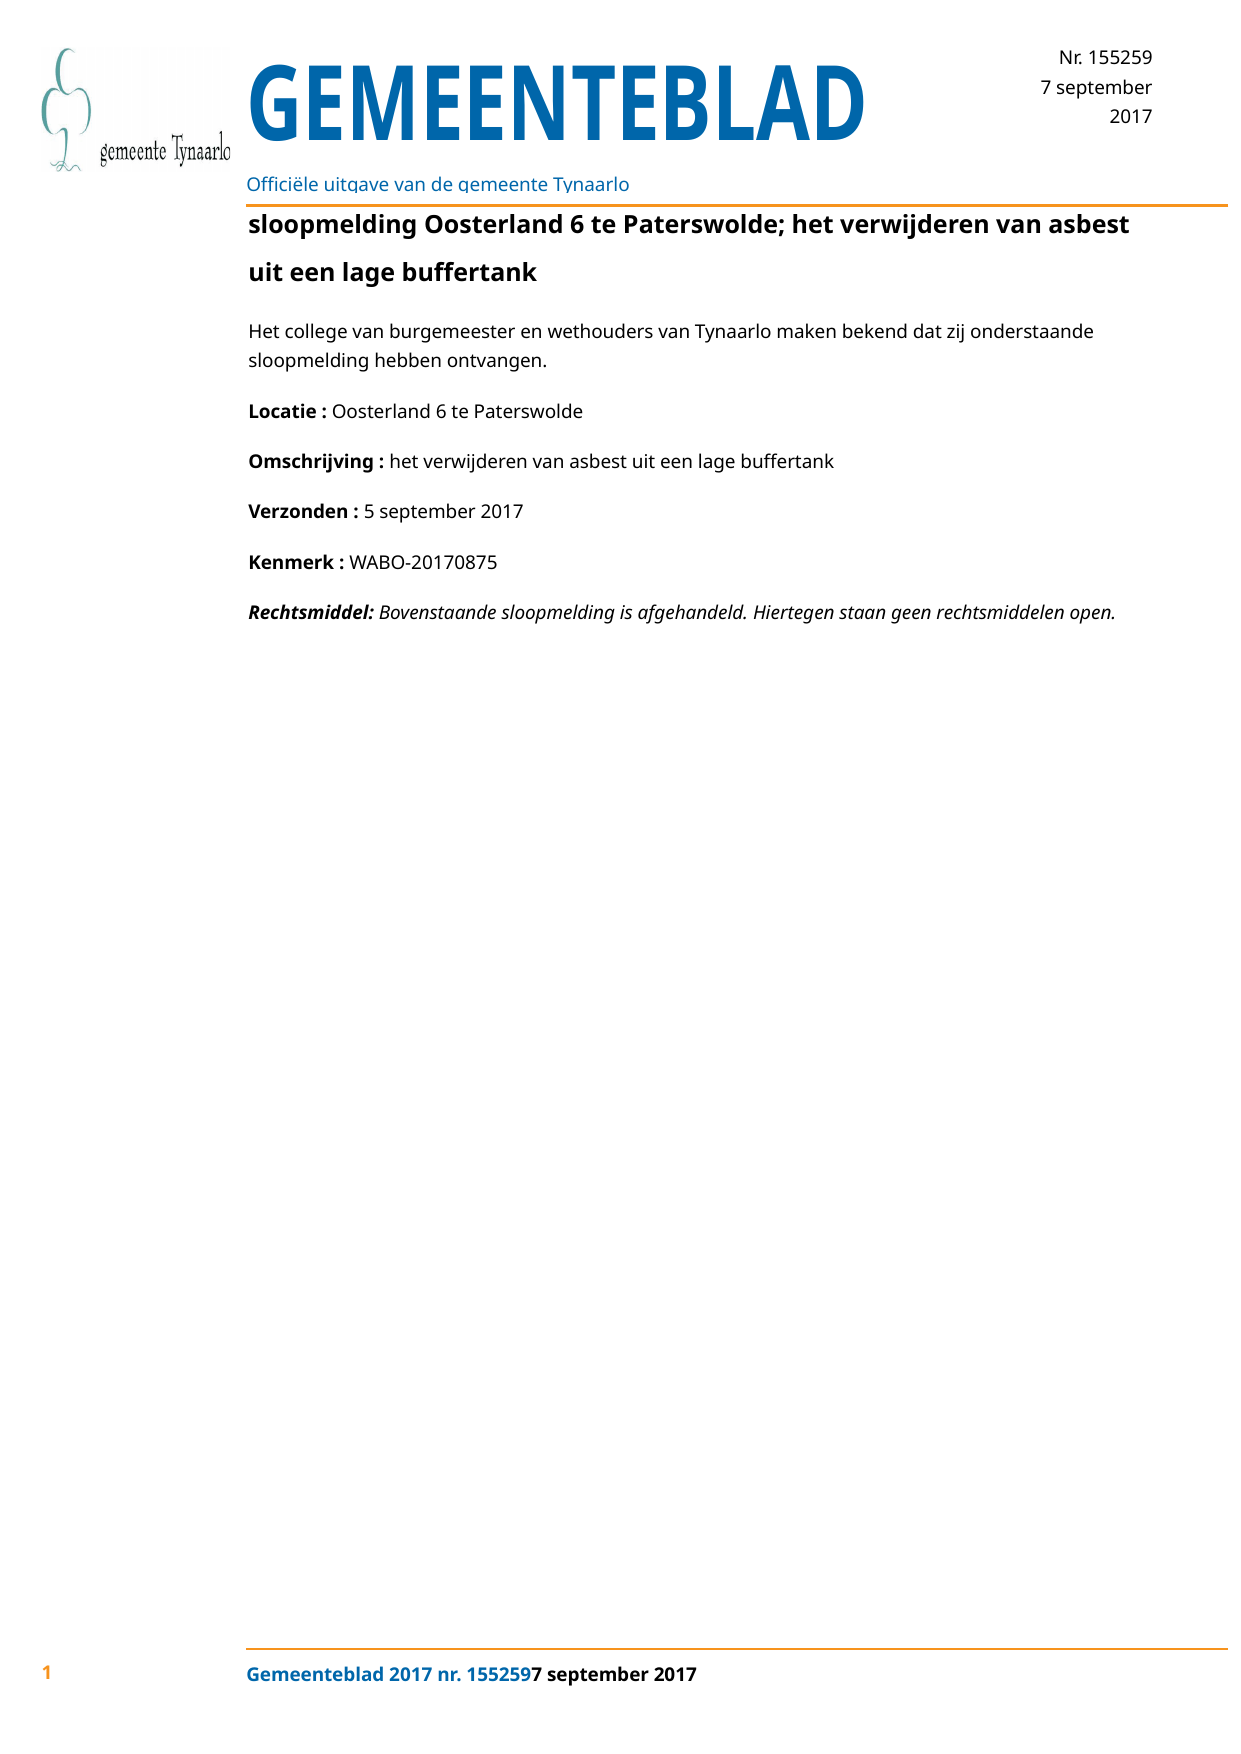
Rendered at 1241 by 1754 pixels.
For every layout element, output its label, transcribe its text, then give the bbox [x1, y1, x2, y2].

text Locatie : Oosterland 6 te Paterswolde [248, 398, 1152, 424]
text Verzonden : 5 september 2017 [248, 499, 1152, 524]
text Rechtsmiddel: Bovenstaande sloopmelding is afgehandeld. Hiertegen staan geen rechtsmiddelen open. [248, 599, 1152, 625]
picture [41, 47, 231, 172]
text Kenmerk : WABO-20170875 [248, 549, 1152, 575]
text Het college van burgemeester en wethouders van Tynaarlo maken bekend dat zij onderstaande sloopmelding hebben ontvangen. [248, 318, 1152, 373]
text sloopmelding Oosterland 6 te Paterswolde; het verwijderen van asbest uit een lage buffertank [248, 207, 1152, 288]
text Omschrijving : het verwijderen van asbest uit een lage buffertank [248, 448, 1152, 474]
